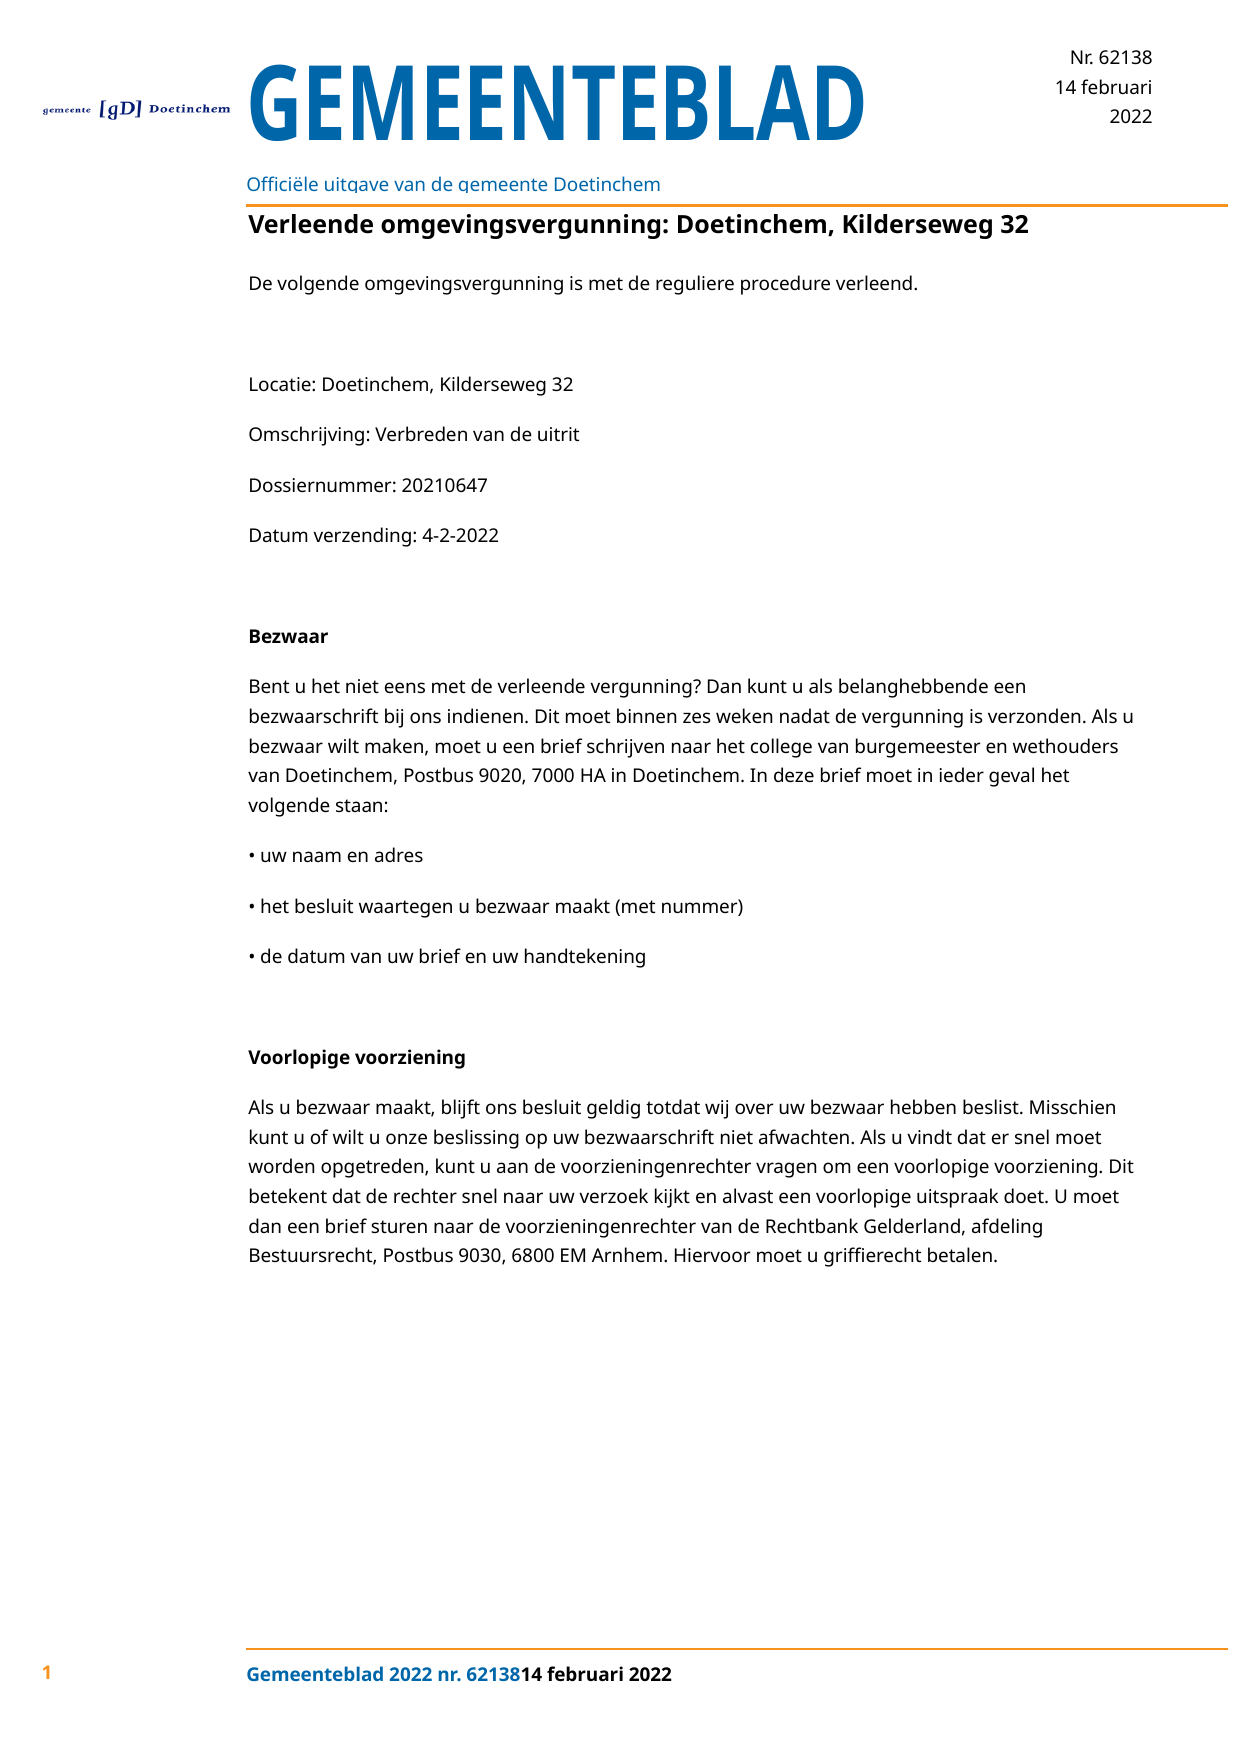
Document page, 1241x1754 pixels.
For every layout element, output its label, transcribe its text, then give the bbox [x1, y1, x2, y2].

text Bent u het niet eens met de verleende vergunning? Dan kunt u als belanghebbende een bezwaarschrift bij ons indienen. Dit moet binnen zes weken nadat de vergunning is verzonden. Als u bezwaar wilt maken, moet u een brief schrijven naar het college van burgemeester en wethouders van Doetinchem, Postbus 9020, 7000 HA in Doetinchem. In deze brief moet in ieder geval het volgende staan: [248, 674, 1152, 818]
text Datum verzending: 4-2-2022 [248, 522, 1152, 548]
text Als u bezwaar maakt, blijft ons besluit geldig totdat wij over uw bezwaar hebben beslist. Misschien kunt u of wilt u onze beslissing op uw bezwaarschrift niet afwachten. Als u vindt dat er snel moet worden opgetreden, kunt u aan de voorzieningenrechter vragen om een voorlopige voorziening. Dit betekent dat de rechter snel naar uw verzoek kijkt en alvast een voorlopige uitspraak doet. U moet dan een brief sturen naar de voorzieningenrechter van de Rechtbank Gelderland, afdeling Bestuursrecht, Postbus 9030, 6800 EM Arnhem. Hiervoor moet u griffierecht betalen. [248, 1094, 1152, 1268]
text • uw naam en adres [248, 842, 1152, 868]
picture [41, 47, 231, 172]
text • de datum van uw brief en uw handtekening [248, 943, 1152, 969]
text Verleende omgevingsvergunning: Doetinchem, Kilderseweg 32 [248, 207, 1152, 241]
text Locatie: Doetinchem, Kilderseweg 32 [248, 371, 1152, 397]
text Dossiernummer: 20210647 [248, 472, 1152, 498]
text Omschrijving: Verbreden van de uitrit [248, 422, 1152, 447]
text • het besluit waartegen u bezwaar maakt (met nummer) [248, 893, 1152, 918]
text De volgende omgevingsvergunning is met de reguliere procedure verleend. [248, 270, 1152, 296]
text Voorlopige voorziening [248, 1044, 1152, 1070]
text Bezwaar [248, 623, 1152, 649]
